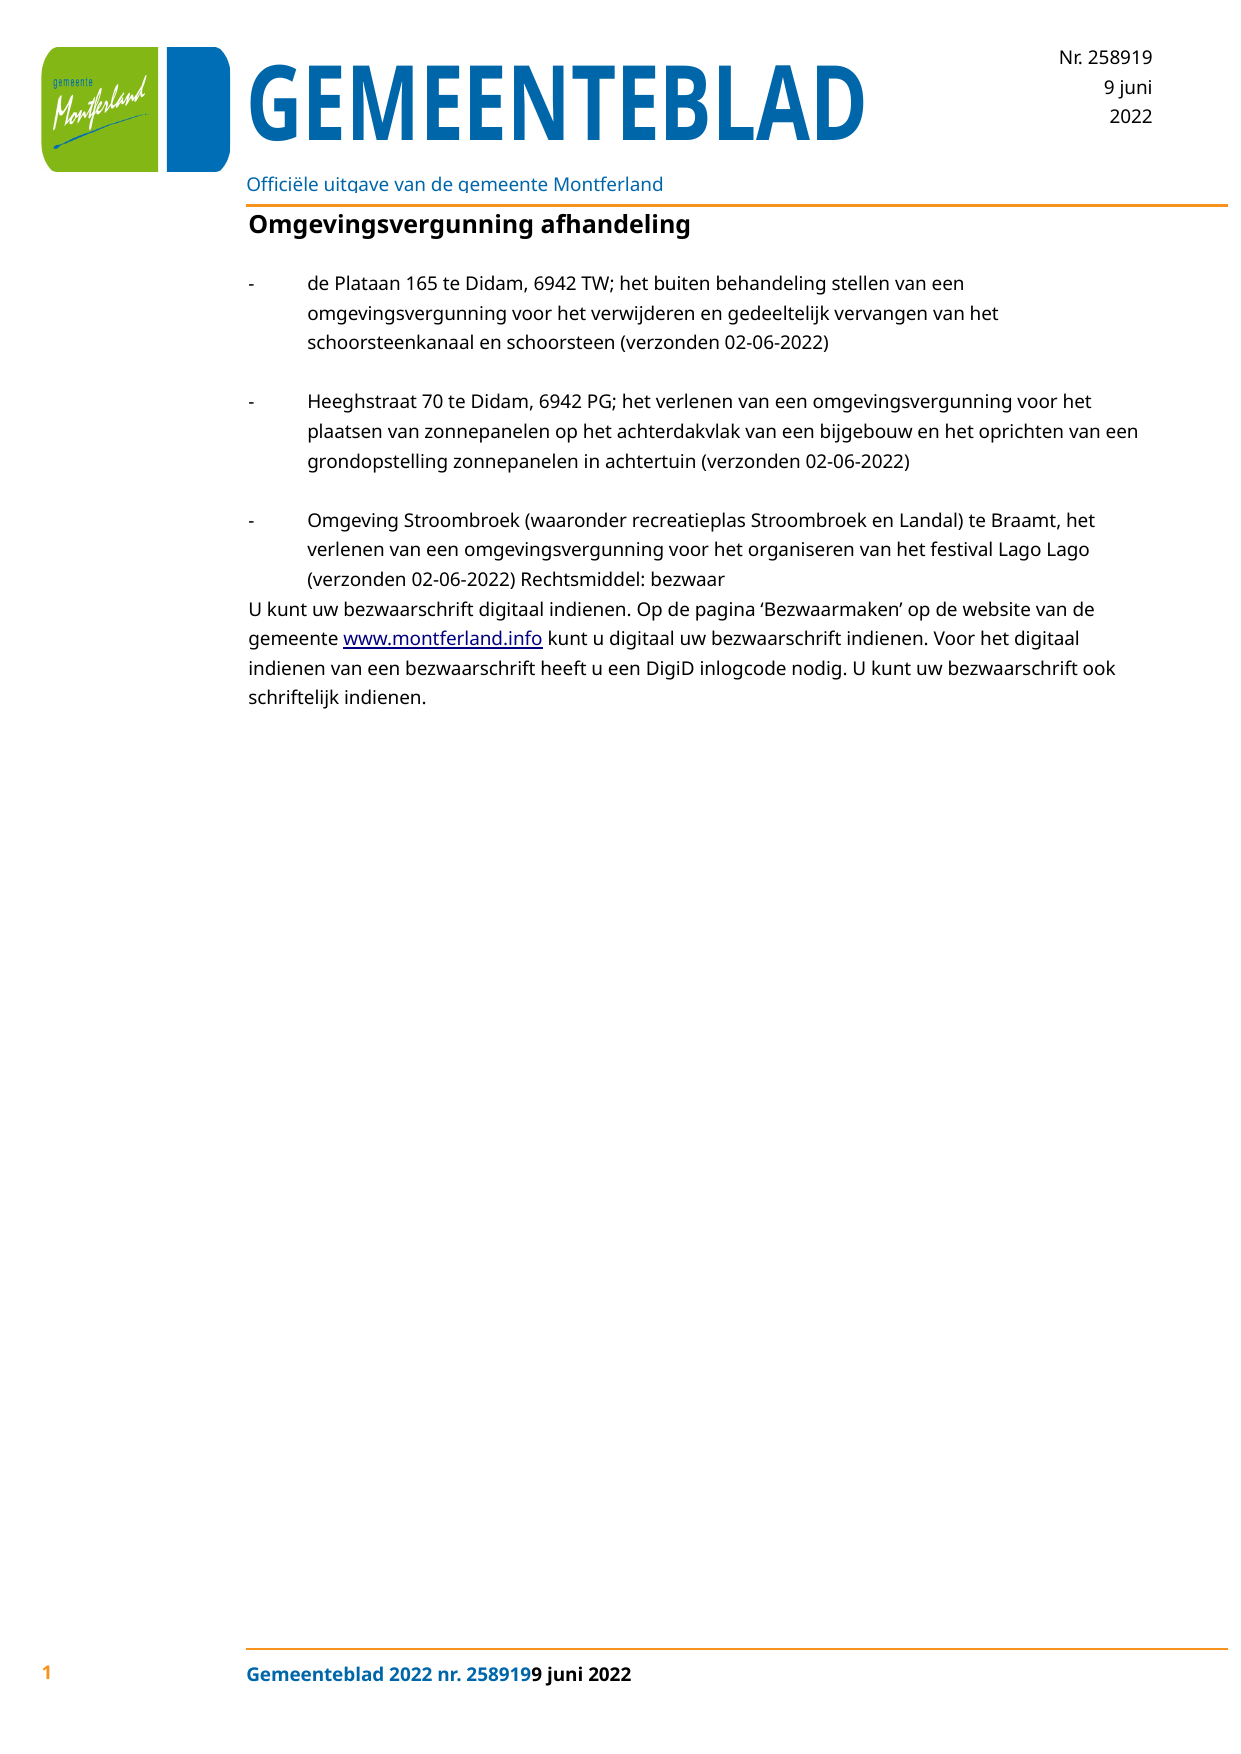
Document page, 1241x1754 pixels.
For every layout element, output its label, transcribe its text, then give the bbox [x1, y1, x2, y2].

list de Plataan 165 te Didam, 6942 TW; het buiten behandeling stellen van een omgevingsvergunning voor het verwijderen en gedeeltelijk vervangen van het schoorsteenkanaal en schoorsteen (verzonden 02-06-2022) [248, 270, 1152, 355]
list Heeghstraat 70 te Didam, 6942 PG; het verlenen van een omgevingsvergunning voor het plaatsen van zonnepanelen op het achterdakvlak van een bijgebouw en het oprichten van een grondopstelling zonnepanelen in achtertuin (verzonden 02-06-2022) [248, 389, 1152, 473]
list Omgeving Stroombroek (waaronder recreatieplas Stroombroek en Landal) te Braamt, het verlenen van een omgevingsvergunning voor het organiseren van het festival Lago Lago (verzonden 02-06-2022) Rechtsmiddel: bezwaar [248, 507, 1152, 592]
text Omgevingsvergunning afhandeling [248, 207, 1152, 241]
picture [41, 47, 231, 172]
text U kunt uw bezwaarschrift digitaal indienen. Op de pagina ‘Bezwaarmaken’ op de website van de gemeente www.montferland.info kunt u digitaal uw bezwaarschrift indienen. Voor het digitaal indienen van een bezwaarschrift heeft u een DigiD inlogcode nodig. U kunt uw bezwaarschrift ook schriftelijk indienen. [248, 596, 1152, 710]
